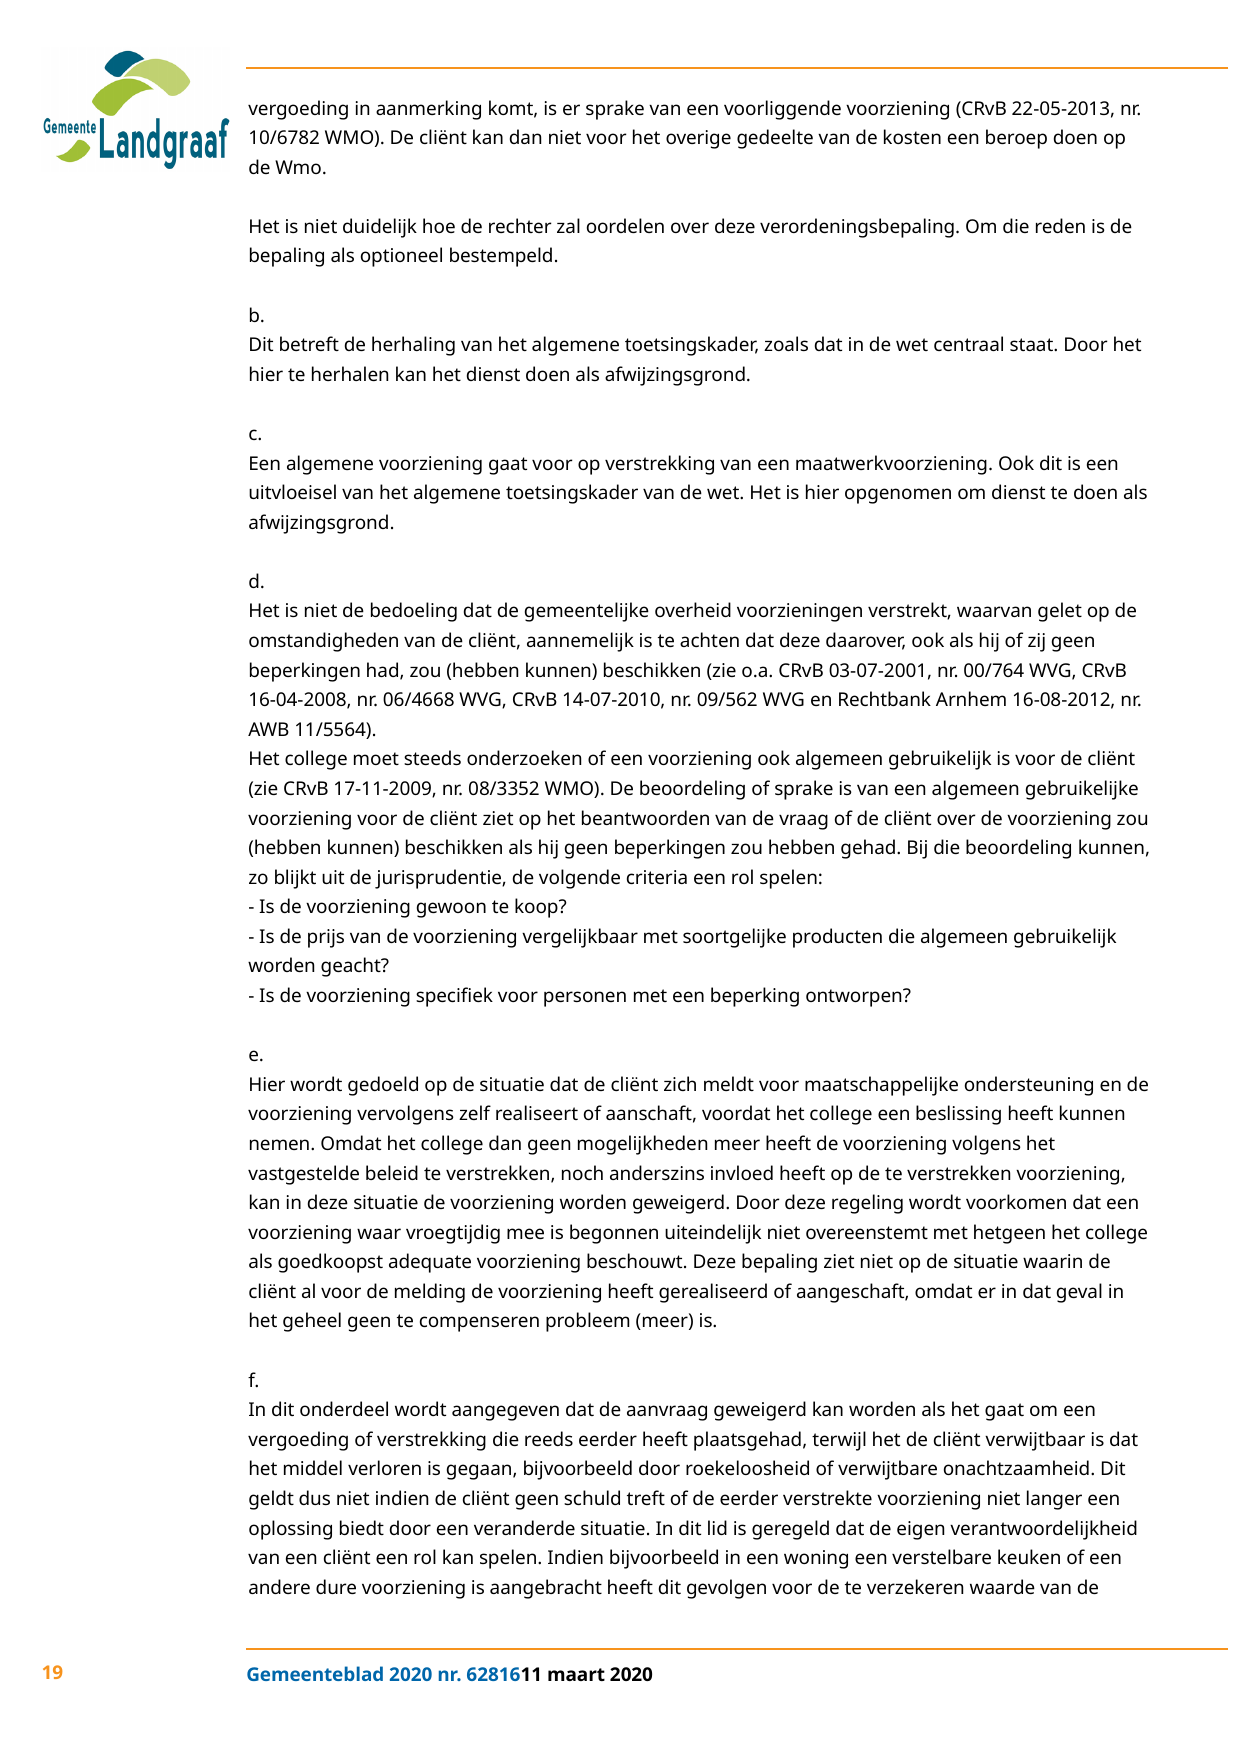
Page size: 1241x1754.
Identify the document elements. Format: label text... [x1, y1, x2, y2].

text Dit betreft de herhaling van het algemene toetsingskader, zoals dat in de wet centraal staat. Door het hier te herhalen kan het dienst doen als afwijzingsgrond. [248, 331, 1152, 387]
text d. [248, 568, 1152, 594]
text Hier wordt gedoeld op de situatie dat de cliënt zich meldt voor maatschappelijke ondersteuning en de voorziening vervolgens zelf realiseert of aanschaft, voordat het college een beslissing heeft kunnen nemen. Omdat het college dan geen mogelijkheden meer heeft de voorziening volgens het vastgestelde beleid te verstrekken, noch anderszins invloed heeft op de te verstrekken voorziening, kan in deze situatie de voorziening worden geweigerd. Door deze regeling wordt voorkomen dat een voorziening waar vroegtijdig mee is begonnen uiteindelijk niet overeenstemt met hetgeen het college als goedkoopst adequate voorziening beschouwt. Deze bepaling ziet niet op de situatie waarin de cliënt al voor de melding de voorziening heeft gerealiseerd of aangeschaft, omdat er in dat geval in het geheel geen te compenseren probleem (meer) is. [248, 1071, 1152, 1333]
text e. [248, 1041, 1152, 1067]
text vergoeding in aanmerking komt, is er sprake van een voorliggende voorziening (CRvB 22-05-2013, nr. 10/6782 WMO). De cliënt kan dan niet voor het overige gedeelte van de kosten een beroep doen op de Wmo. [248, 95, 1152, 180]
text c. [248, 420, 1152, 446]
picture [41, 47, 231, 172]
text Het is niet de bedoeling dat de gemeentelijke overheid voorzieningen verstrekt, waarvan gelet op de omstandigheden van de cliënt, aannemelijk is te achten dat deze daarover, ook als hij of zij geen beperkingen had, zou (hebben kunnen) beschikken (zie o.a. CRvB 03-07-2001, nr. 00/764 WVG, CRvB 16-04-2008, nr. 06/4668 WVG, CRvB 14-07-2010, nr. 09/562 WVG en Rechtbank Arnhem 16-08-2012, nr. AWB 11/5564). [248, 598, 1152, 742]
text - Is de voorziening specifiek voor personen met een beperking ontworpen? [248, 982, 1152, 1008]
text In dit onderdeel wordt aangegeven dat de aanvraag geweigerd kan worden als het gaat om een vergoeding of verstrekking die reeds eerder heeft plaatsgehad, terwijl het de cliënt verwijtbaar is dat het middel verloren is gegaan, bijvoorbeeld door roekeloosheid of verwijtbare onachtzaamheid. Dit geldt dus niet indien de cliënt geen schuld treft of de eerder verstrekte voorziening niet langer een oplossing biedt door een veranderde situatie. In dit lid is geregeld dat de eigen verantwoordelijkheid van een cliënt een rol kan spelen. Indien bijvoorbeeld in een woning een verstelbare keuken of een andere dure voorziening is aangebracht heeft dit gevolgen voor de te verzekeren waarde van de [248, 1396, 1152, 1600]
text b. [248, 302, 1152, 328]
text f. [248, 1367, 1152, 1393]
text Het is niet duidelijk hoe de rechter zal oordelen over deze verordeningsbepaling. Om die reden is de bepaling als optioneel bestempeld. [248, 213, 1152, 268]
text - Is de voorziening gewoon te koop? [248, 893, 1152, 919]
text Het college moet steeds onderzoeken of een voorziening ook algemeen gebruikelijk is voor de cliënt (zie CRvB 17-11-2009, nr. 08/3352 WMO). De beoordeling of sprake is van een algemeen gebruikelijke voorziening voor de cliënt ziet op het beantwoorden van de vraag of de cliënt over de voorziening zou (hebben kunnen) beschikken als hij geen beperkingen zou hebben gehad. Bij die beoordeling kunnen, zo blijkt uit de jurisprudentie, de volgende criteria een rol spelen: [248, 746, 1152, 890]
text Een algemene voorziening gaat voor op verstrekking van een maatwerkvoorziening. Ook dit is een uitvloeisel van het algemene toetsingskader van de wet. Het is hier opgenomen om dienst te doen als afwijzingsgrond. [248, 450, 1152, 535]
text - Is de prijs van de voorziening vergelijkbaar met soortgelijke producten die algemeen gebruikelijk worden geacht? [248, 923, 1152, 978]
